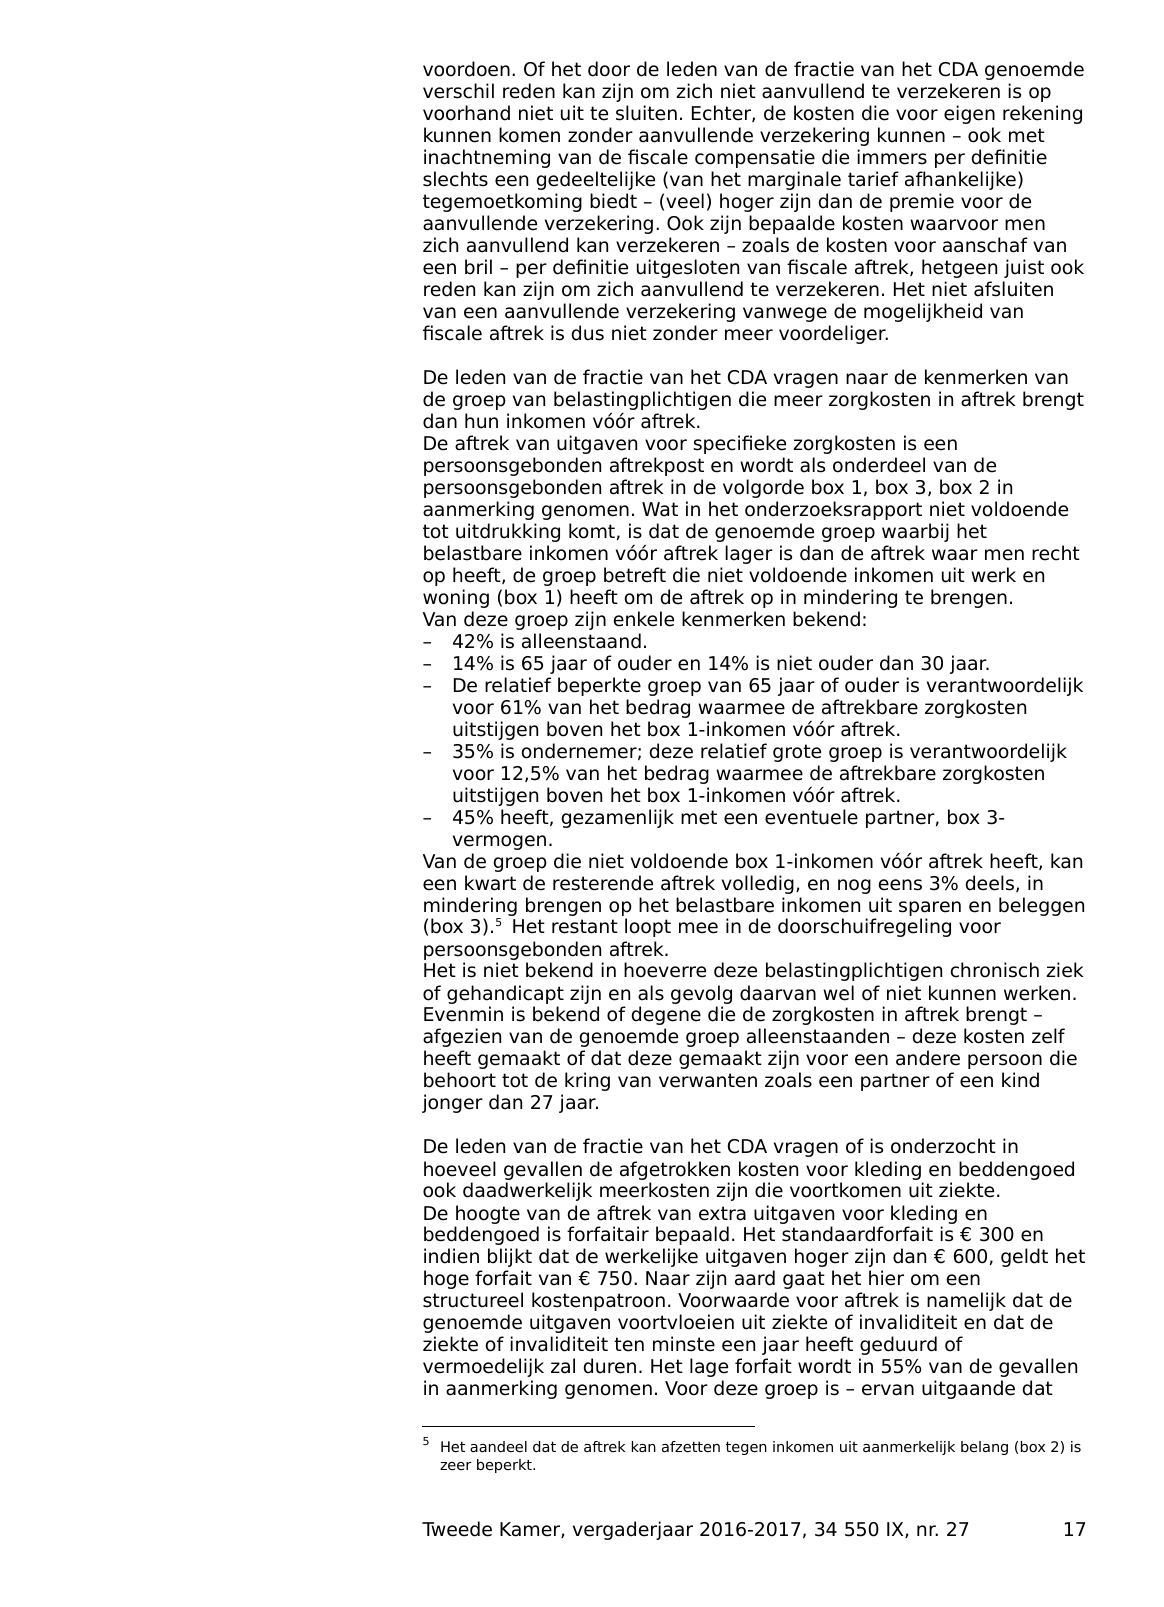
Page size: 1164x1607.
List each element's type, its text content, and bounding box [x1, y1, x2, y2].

text De aftrek van uitgaven voor specifieke zorgkosten is een persoonsgebonden aftrekpost en wordt als onderdeel van de persoonsgebonden aftrek in de volgorde box 1, box 3, box 2 in aanmerking genomen. Wat in het onderzoeksrapport niet voldoende tot uitdrukking komt, is dat de genoemde groep waarbij het belastbare inkomen vóór aftrek lager is dan de aftrek waar men recht op heeft, de groep betreft die niet voldoende inkomen uit werk en woning (box 1) heeft om de aftrek op in mindering te brengen. [422, 433, 1087, 609]
text – De relatief beperkte groep van 65 jaar of ouder is verantwoordelijk voor 61% van het bedrag waarmee de aftrekbare zorgkosten uitstijgen boven het box 1-inkomen vóór aftrek. [422, 675, 1087, 741]
text Van deze groep zijn enkele kenmerken bekend: [422, 609, 1087, 631]
text Van de groep die niet voldoende box 1-inkomen vóór aftrek heeft, kan een kwart de resterende aftrek volledig, en nog eens 3% deels, in mindering brengen op het belastbare inkomen uit sparen en beleggen (box 3). Het restant loopt mee in de doorschuifregeling voor persoonsgebonden aftrek. [422, 851, 1087, 960]
text De hoogte van de aftrek van extra uitgaven voor kleding en beddengoed is forfaitair bepaald. Het standaardforfait is € 300 en indien blijkt dat de werkelijke uitgaven hoger zijn dan € 600, geldt het hoge forfait van € 750. Naar zijn aard gaat het hier om een structureel kostenpatroon. Voorwaarde voor aftrek is namelijk dat de genoemde uitgaven voortvloeien uit ziekte of invaliditeit en dat de ziekte of invaliditeit ten minste een jaar heeft geduurd of vermoedelijk zal duren. Het lage forfait wordt in 55% van de gevallen in aanmerking genomen. Voor deze groep is – ervan uitgaande dat [422, 1202, 1087, 1400]
text Het aandeel dat de aftrek kan afzetten tegen inkomen uit aanmerkelijk belang (box 2) is zeer beperkt. [422, 1435, 1087, 1474]
text – 45% heeft, gezamenlijk met een eventuele partner, box 3-vermogen. [422, 807, 1087, 851]
text – 42% is alleenstaand. [422, 631, 1087, 653]
text – 14% is 65 jaar of ouder en 14% is niet ouder dan 30 jaar. [422, 653, 1087, 675]
text De leden van de fractie van het CDA vragen naar de kenmerken van de groep van belastingplichtigen die meer zorgkosten in aftrek brengt dan hun inkomen vóór aftrek. [422, 367, 1087, 433]
text – 35% is ondernemer; deze relatief grote groep is verantwoordelijk voor 12,5% van het bedrag waarmee de aftrekbare zorgkosten uitstijgen boven het box 1-inkomen vóór aftrek. [422, 741, 1087, 807]
text Het is niet bekend in hoeverre deze belastingplichtigen chronisch ziek of gehandicapt zijn en als gevolg daarvan wel of niet kunnen werken. Evenmin is bekend of degene die de zorgkosten in aftrek brengt – afgezien van de genoemde groep alleenstaanden – deze kosten zelf heeft gemaakt of dat deze gemaakt zijn voor een andere persoon die behoort tot de kring van verwanten zoals een partner of een kind jonger dan 27 jaar. [422, 960, 1087, 1114]
text voordoen. Of het door de leden van de fractie van het CDA genoemde verschil reden kan zijn om zich niet aanvullend te verzekeren is op voorhand niet uit te sluiten. Echter, de kosten die voor eigen rekening kunnen komen zonder aanvullende verzekering kunnen – ook met inachtneming van de fiscale compensatie die immers per definitie slechts een gedeeltelijke (van het marginale tarief afhankelijke) tegemoetkoming biedt – (veel) hoger zijn dan de premie voor de aanvullende verzekering. Ook zijn bepaalde kosten waarvoor men zich aanvullend kan verzekeren – zoals de kosten voor aanschaf van een bril – per definitie uitgesloten van fiscale aftrek, hetgeen juist ook reden kan zijn om zich aanvullend te verzekeren. Het niet afsluiten van een aanvullende verzekering vanwege de mogelijkheid van fiscale aftrek is dus niet zonder meer voordeliger. [422, 59, 1087, 345]
text De leden van de fractie van het CDA vragen of is onderzocht in hoeveel gevallen de afgetrokken kosten voor kleding en beddengoed ook daadwerkelijk meerkosten zijn die voortkomen uit ziekte. [422, 1136, 1087, 1202]
